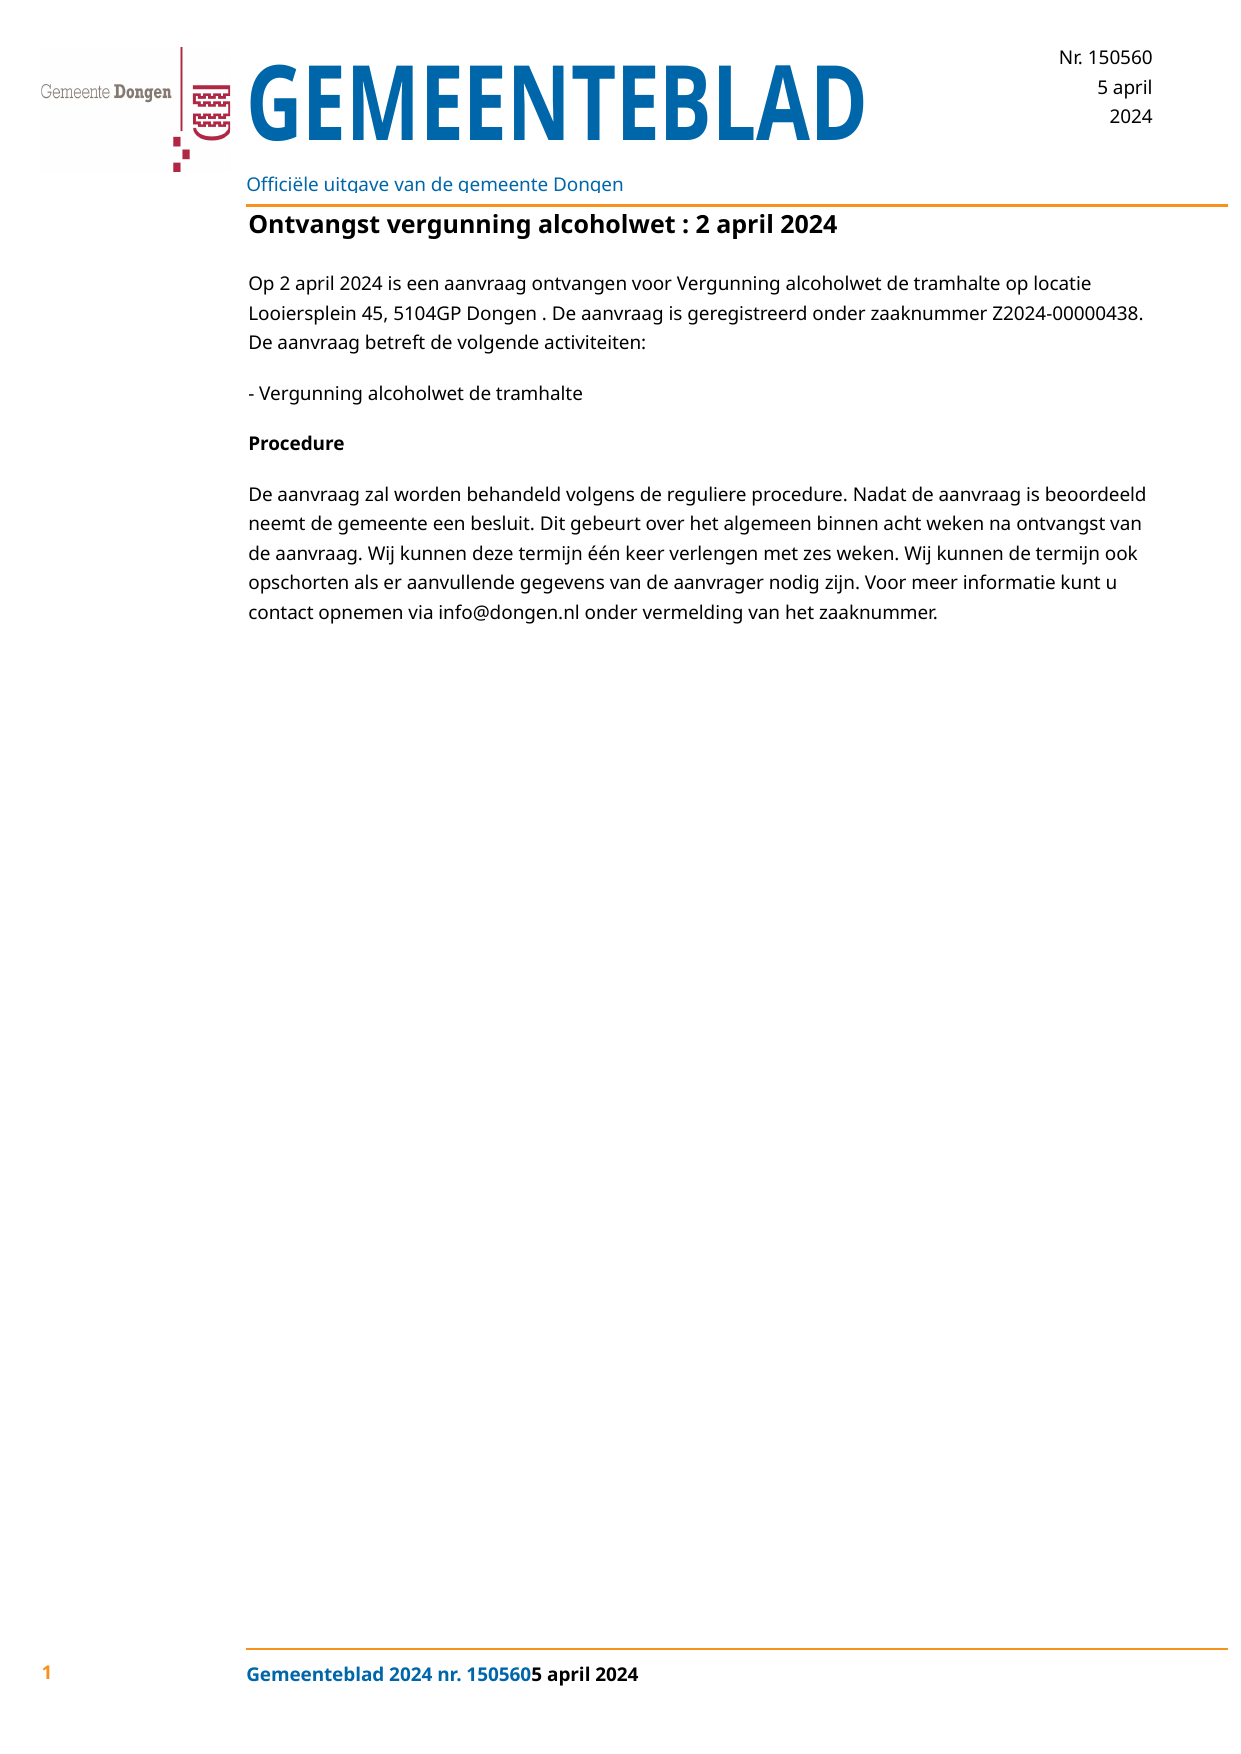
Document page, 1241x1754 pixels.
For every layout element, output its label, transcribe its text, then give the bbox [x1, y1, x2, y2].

text Procedure [248, 430, 1152, 456]
text Ontvangst vergunning alcoholwet : 2 april 2024 [248, 207, 1152, 241]
text De aanvraag zal worden behandeld volgens de reguliere procedure. Nadat de aanvraag is beoordeeld neemt de gemeente een besluit. Dit gebeurt over het algemeen binnen acht weken na ontvangst van de aanvraag. Wij kunnen deze termijn één keer verlengen met zes weken. Wij kunnen de termijn ook opschorten als er aanvullende gegevens van de aanvrager nodig zijn. Voor meer informatie kunt u contact opnemen via info@dongen.nl onder vermelding van het zaaknummer. [248, 481, 1152, 625]
text Op 2 april 2024 is een aanvraag ontvangen voor Vergunning alcoholwet de tramhalte op locatie Looiersplein 45, 5104GP Dongen . De aanvraag is geregistreerd onder zaaknummer Z2024-00000438. De aanvraag betreft de volgende activiteiten: [248, 270, 1152, 355]
text - Vergunning alcoholwet de tramhalte [248, 380, 1152, 406]
picture [41, 47, 231, 172]
